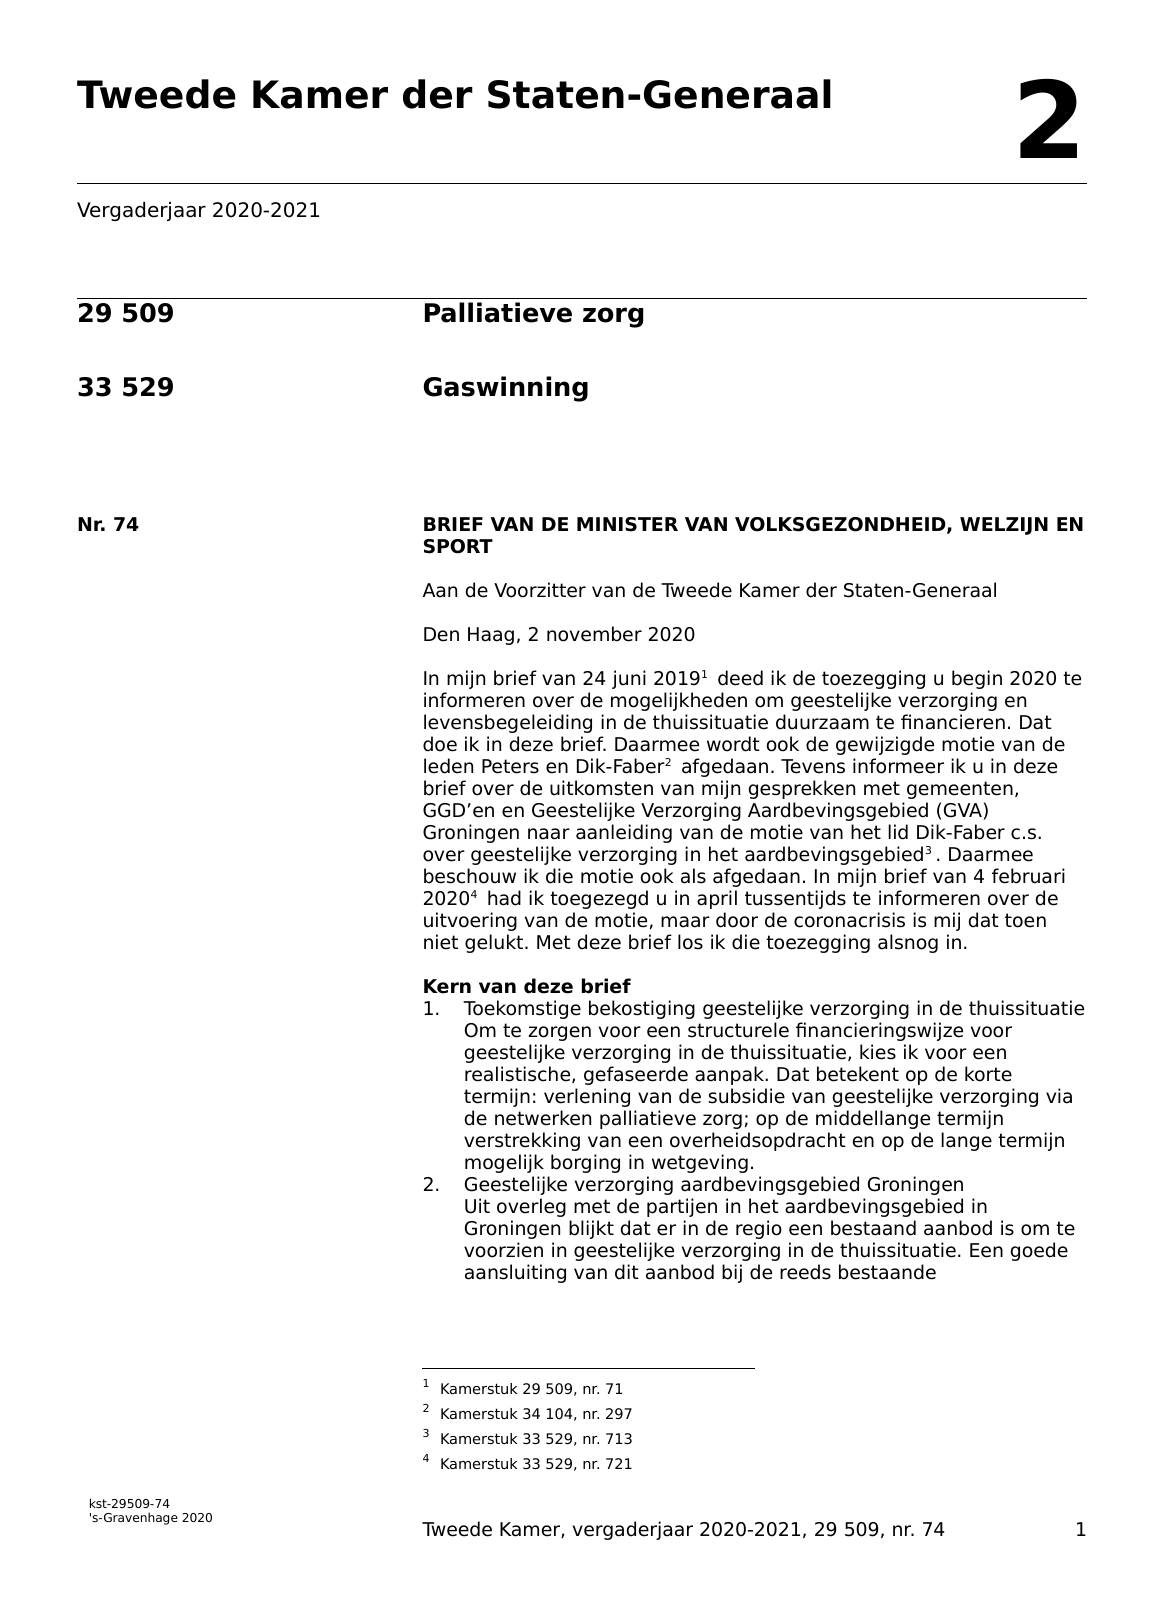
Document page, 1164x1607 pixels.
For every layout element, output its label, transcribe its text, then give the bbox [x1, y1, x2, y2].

text In mijn brief van 24 juni 2019 deed ik de toezegging u begin 2020 te informeren over de mogelijkheden om geestelijke verzorging en levensbegeleiding in de thuissituatie duurzaam te financieren. Dat doe ik in deze brief. Daarmee wordt ook de gewijzigde motie van de leden Peters en Dik-Faber afgedaan. Tevens informeer ik u in deze brief over de uitkomsten van mijn gesprekken met gemeenten, GGD’en en Geestelijke Verzorging Aardbevingsgebied (GVA) Groningen naar aanleiding van de motie van het lid Dik-Faber c.s. over geestelijke verzorging in het aardbevingsgebied. Daarmee beschouw ik die motie ook als afgedaan. In mijn brief van 4 februari 2020 had ik toegezegd u in april tussentijds te informeren over de uitvoering van de motie, maar door de coronacrisis is mij dat toen niet gelukt. Met deze brief los ik die toezegging alsnog in. [422, 668, 1087, 954]
text 1. Toekomstige bekostiging geestelijke verzorging in de thuissituatie [422, 998, 1087, 1020]
text Uit overleg met de partijen in het aardbevingsgebied in Groningen blijkt dat er in de regio een bestaand aanbod is om te voorzien in geestelijke verzorging in de thuissituatie. Een goede aansluiting van dit aanbod bij de reeds bestaande [464, 1196, 1087, 1284]
text Kamerstuk 33 529, nr. 713 [422, 1427, 1087, 1449]
text 2. Geestelijke verzorging aardbevingsgebied Groningen [422, 1174, 1087, 1196]
text Kamerstuk 33 529, nr. 721 [422, 1452, 1087, 1474]
subtitle Kern van deze brief [422, 976, 1087, 998]
text Om te zorgen voor een structurele financieringswijze voor geestelijke verzorging in de thuissituatie, kies ik voor een realistische, gefaseerde aanpak. Dat betekent op de korte termijn: verlening van de subsidie van geestelijke verzorging via de netwerken palliatieve zorg; op de middellange termijn verstrekking van een overheidsopdracht en op de lange termijn mogelijk borging in wetgeving. [464, 1020, 1087, 1174]
text kst-29509-74 [88, 1497, 323, 1511]
subtitle 33 529 Gaswinning [77, 373, 1087, 403]
text Kamerstuk 29 509, nr. 71 [422, 1377, 1087, 1399]
table_header Tweede Kamer der Staten-Generaal [77, 59, 886, 183]
text Den Haag, 2 november 2020 [422, 624, 1087, 646]
subtitle Nr. 74 BRIEF VAN DE MINISTER VAN VOLKSGEZONDHEID, WELZIJN EN SPORT [77, 514, 1087, 558]
text Kamerstuk 34 104, nr. 297 [422, 1402, 1087, 1424]
table_cell Vergaderjaar 2020-2021 [77, 184, 1087, 298]
text Aan de Voorzitter van de Tweede Kamer der Staten-Generaal [422, 580, 1087, 602]
text 's-Gravenhage 2020 [88, 1511, 323, 1525]
subtitle 29 509 Palliatieve zorg [77, 299, 1087, 329]
table_header 2 [886, 59, 1087, 183]
